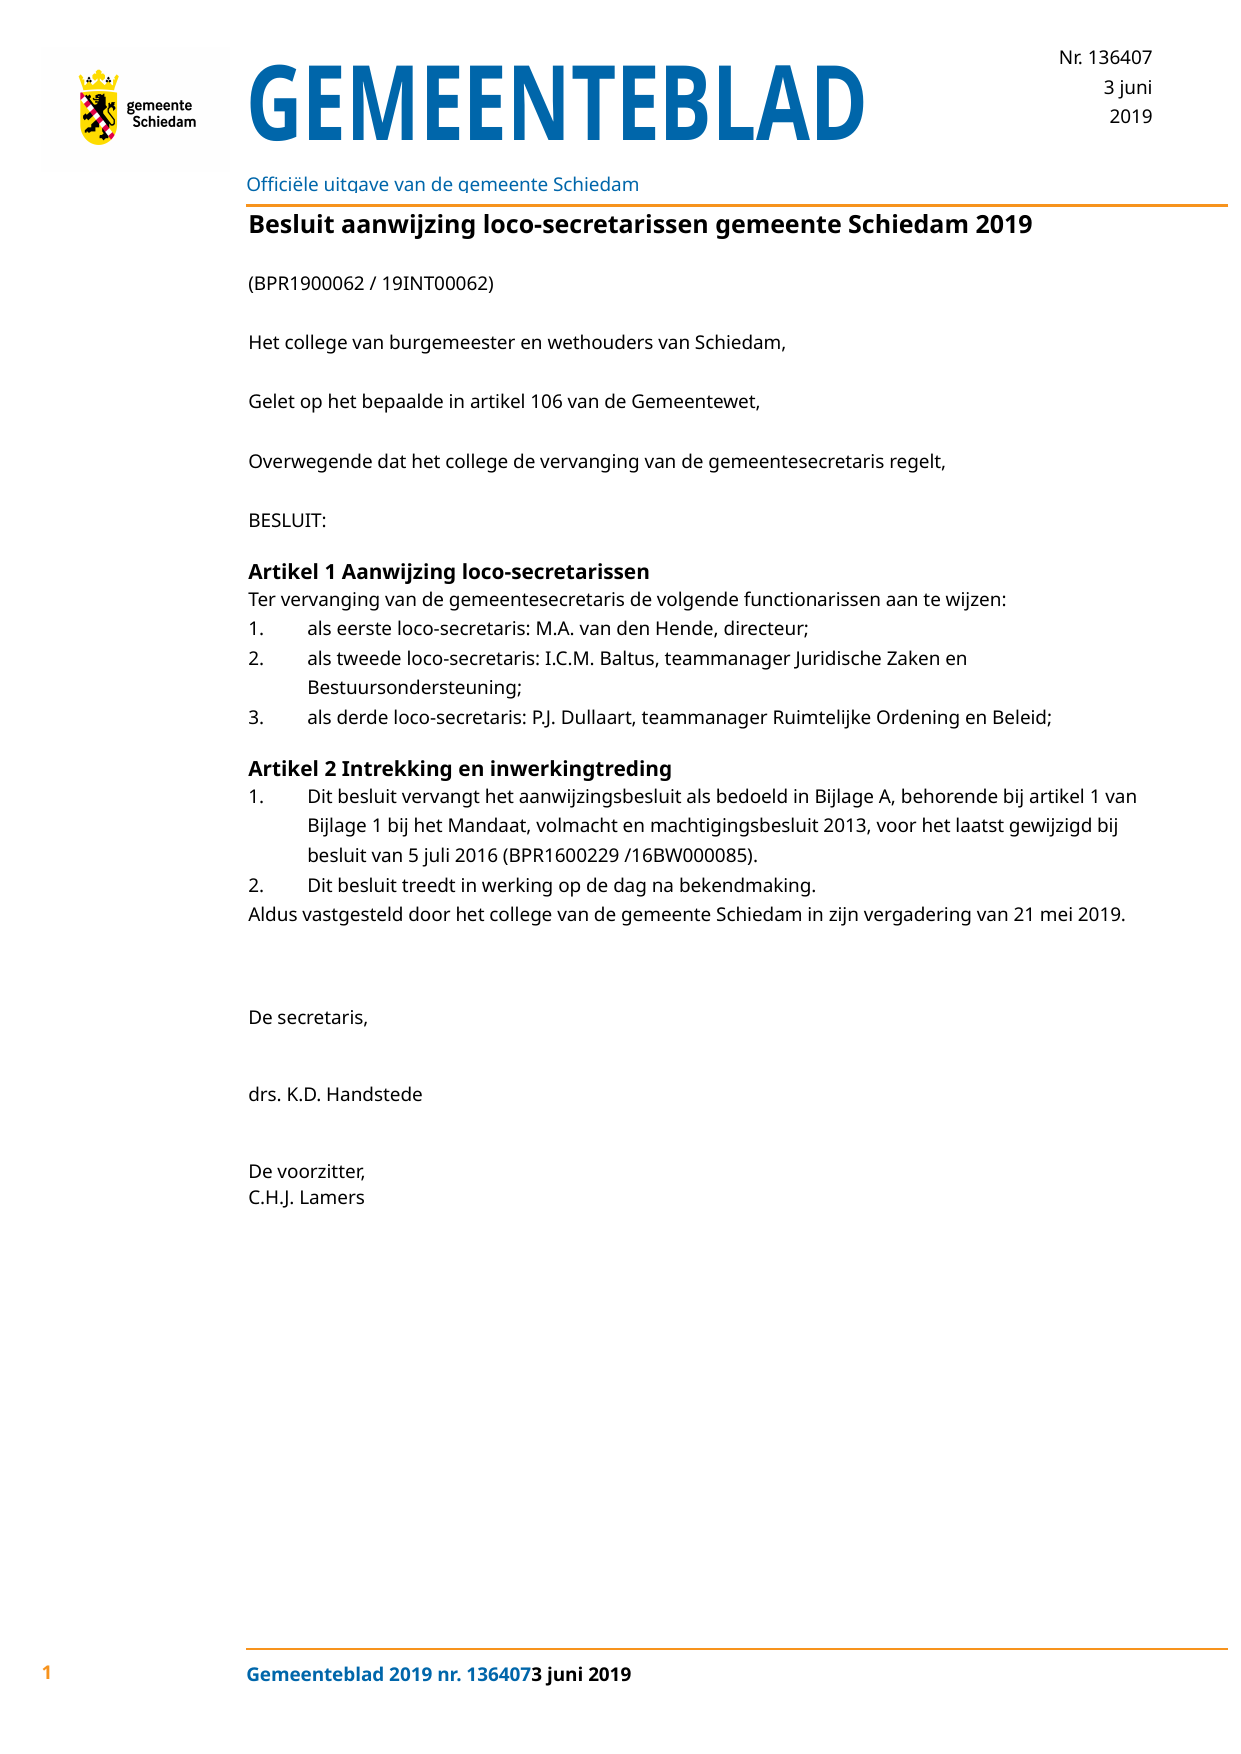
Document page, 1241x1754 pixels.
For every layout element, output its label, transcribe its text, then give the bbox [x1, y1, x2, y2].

list als tweede loco-secretaris: I.C.M. Baltus, teammanager Juridische Zaken en Bestuursondersteuning; [248, 645, 1152, 700]
text Artikel 1 Aanwijzing loco-secretarissen [248, 557, 1152, 586]
text Gelet op het bepaalde in artikel 106 van de Gemeentewet, [248, 389, 1152, 414]
text De voorzitter, [248, 1159, 1152, 1184]
text De secretaris, [248, 1004, 1152, 1030]
list Dit besluit treedt in werking op de dag na bekendmaking. [248, 872, 1152, 897]
text Overwegende dat het college de vervanging van de gemeentesecretaris regelt, [248, 448, 1152, 473]
text C.H.J. Lamers [248, 1184, 1152, 1210]
list Dit besluit vervangt het aanwijzingsbesluit als bedoeld in Bijlage A, behorende bij artikel 1 van Bijlage 1 bij het Mandaat, volmacht en machtigingsbesluit 2013, voor het laatst gewijzigd bij besluit van 5 juli 2016 (BPR1600229 /16BW000085). [248, 783, 1152, 868]
text Ter vervanging van de gemeentesecretaris de volgende functionarissen aan te wijzen: [248, 586, 1152, 612]
text (BPR1900062 / 19INT00062) [248, 270, 1152, 296]
text Besluit aanwijzing loco-secretarissen gemeente Schiedam 2019 [248, 207, 1152, 241]
list als eerste loco-secretaris: M.A. van den Hende, directeur; [248, 615, 1152, 641]
text drs. K.D. Handstede [248, 1081, 1152, 1107]
text BESLUIT: [248, 507, 1152, 533]
list als derde loco-secretaris: P.J. Dullaart, teammanager Ruimtelijke Ordening en Beleid; [248, 704, 1152, 730]
text Aldus vastgesteld door het college van de gemeente Schiedam in zijn vergadering van 21 mei 2019. [248, 901, 1152, 927]
picture [41, 47, 231, 172]
text Artikel 2 Intrekking en inwerkingtreding [248, 754, 1152, 783]
text Het college van burgemeester en wethouders van Schiedam, [248, 329, 1152, 355]
